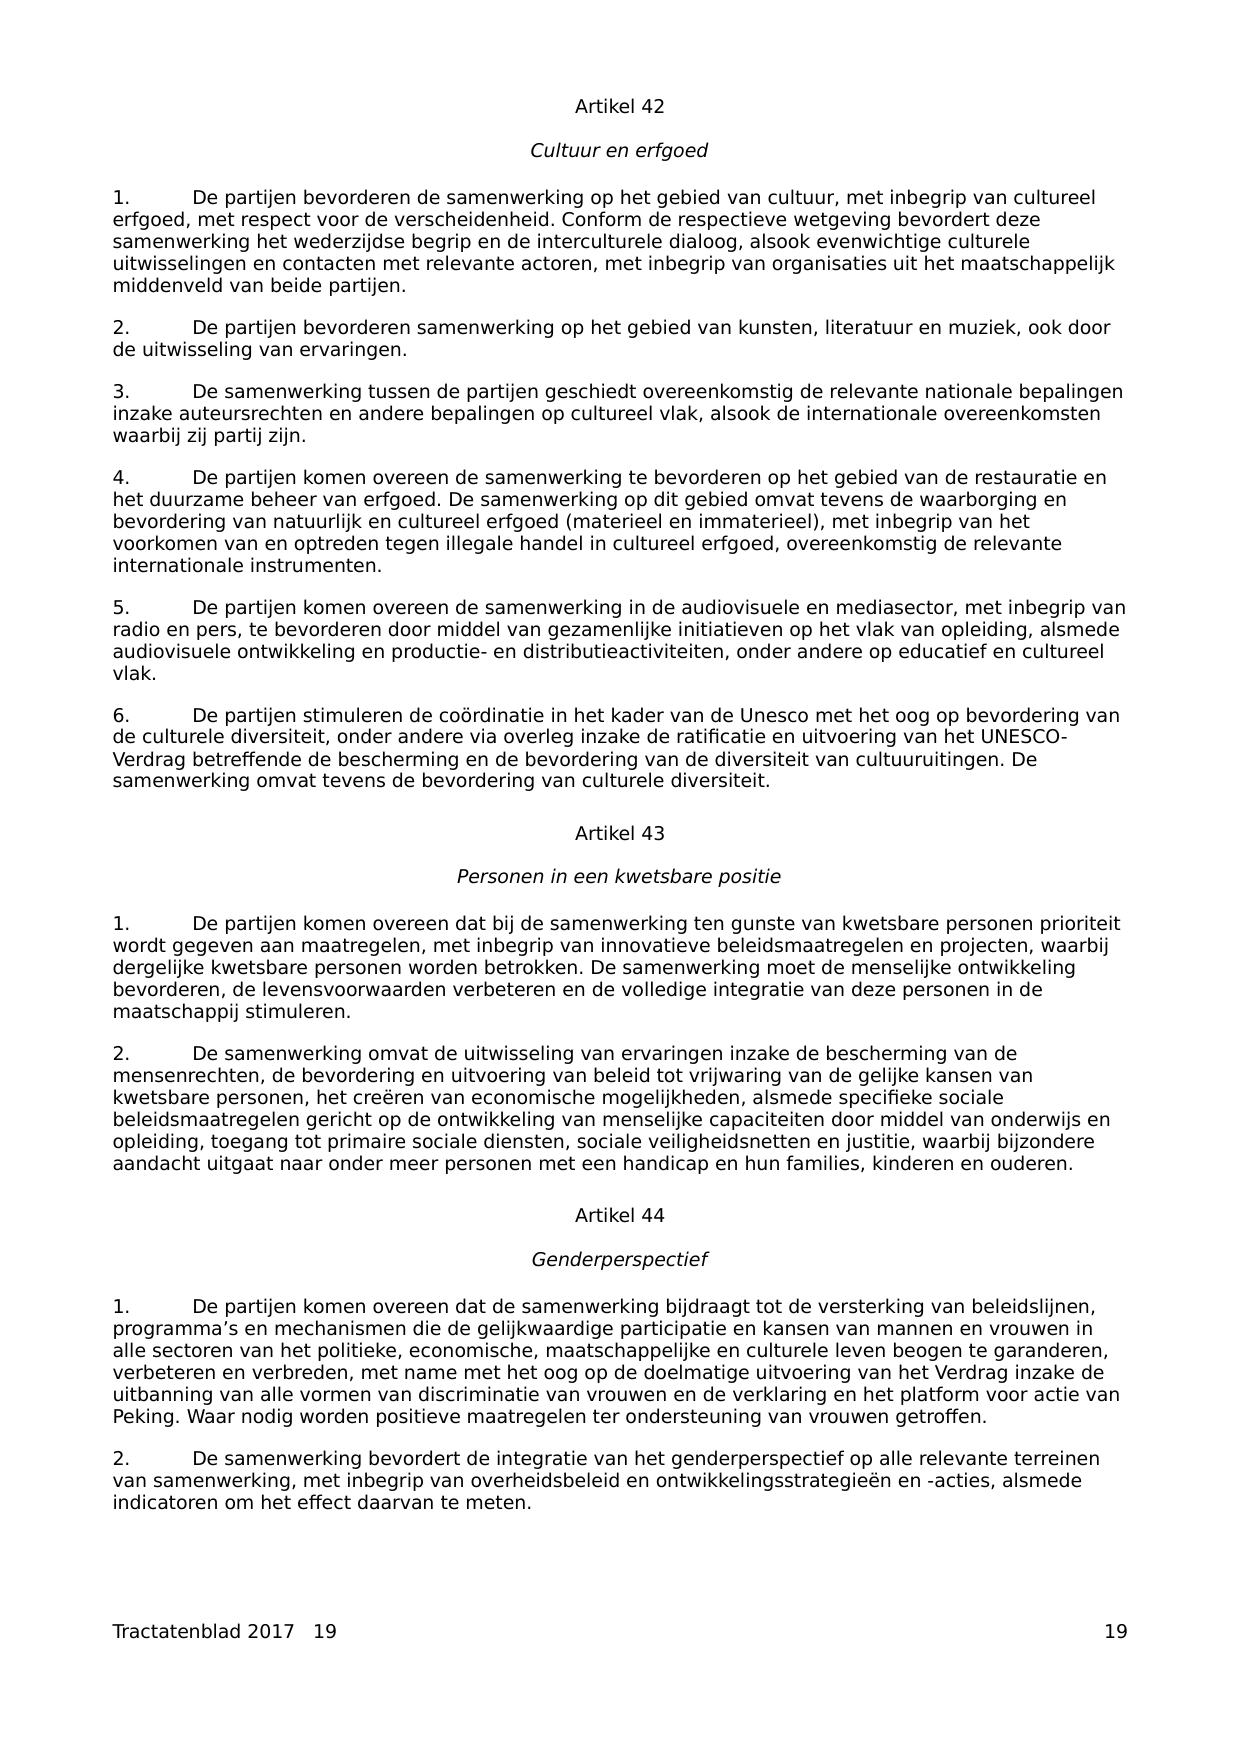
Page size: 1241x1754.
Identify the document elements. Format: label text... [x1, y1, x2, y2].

text 5. De partijen komen overeen de samenwerking in de audiovisuele en mediasector, met inbegrip van radio en pers, te bevorderen door middel van gezamenlijke initiatieven op het vlak van opleiding, alsmede audiovisuele ontwikkeling en productie- en distributieactiviteiten, onder andere op educatief en cultureel vlak. [112, 597, 1128, 684]
text 4. De partijen komen overeen de samenwerking te bevorderen op het gebied van de restauratie en het duurzame beheer van erfgoed. De samenwerking op dit gebied omvat tevens de waarborging en bevordering van natuurlijk en cultureel erfgoed (materieel en immaterieel), met inbegrip van het voorkomen van en optreden tegen illegale handel in cultureel erfgoed, overeenkomstig de relevante internationale instrumenten. [112, 467, 1128, 577]
text 1. De partijen komen overeen dat bij de samenwerking ten gunste van kwetsbare personen prioriteit wordt gegeven aan maatregelen, met inbegrip van innovatieve beleidsmaatregelen en projecten, waarbij dergelijke kwetsbare personen worden betrokken. De samenwerking moet de menselijke ontwikkeling bevorderen, de levensvoorwaarden verbeteren en de volledige integratie van deze personen in de maatschappij stimuleren. [112, 913, 1128, 1023]
text 2. De samenwerking omvat de uitwisseling van ervaringen inzake de bescherming van de mensenrechten, de bevordering en uitvoering van beleid tot vrijwaring van de gelijke kansen van kwetsbare personen, het creëren van economische mogelijkheden, alsmede specifieke sociale beleidsmaatregelen gericht op de ontwikkeling van menselijke capaciteiten door middel van onderwijs en opleiding, toegang tot primaire sociale diensten, sociale veiligheidsnetten en justitie, waarbij bijzondere aandacht uitgaat naar onder meer personen met een handicap en hun families, kinderen en ouderen. [112, 1043, 1128, 1175]
subtitle Artikel 43 Personen in een kwetsbare positie [112, 822, 1128, 888]
subtitle Artikel 44 Genderperspectief [112, 1205, 1128, 1271]
text 2. De partijen bevorderen samenwerking op het gebied van kunsten, literatuur en muziek, ook door de uitwisseling van ervaringen. [112, 317, 1128, 361]
text 3. De samenwerking tussen de partijen geschiedt overeenkomstig de relevante nationale bepalingen inzake auteursrechten en andere bepalingen op cultureel vlak, alsook de internationale overeenkomsten waarbij zij partij zijn. [112, 381, 1128, 447]
text 1. De partijen bevorderen de samenwerking op het gebied van cultuur, met inbegrip van cultureel erfgoed, met respect voor de verscheidenheid. Conform de respectieve wetgeving bevordert deze samenwerking het wederzijdse begrip en de interculturele dialoog, alsook evenwichtige culturele uitwisselingen en contacten met relevante actoren, met inbegrip van organisaties uit het maatschappelijk middenveld van beide partijen. [112, 187, 1128, 297]
subtitle Artikel 42 Cultuur en erfgoed [112, 96, 1128, 162]
text 2. De samenwerking bevordert de integratie van het genderperspectief op alle relevante terreinen van samenwerking, met inbegrip van overheidsbeleid en ontwikkelingsstrategieën en -acties, alsmede indicatoren om het effect daarvan te meten. [112, 1448, 1128, 1514]
text 6. De partijen stimuleren de coördinatie in het kader van de Unesco met het oog op bevordering van de culturele diversiteit, onder andere via overleg inzake de ratificatie en uitvoering van het UNESCO-Verdrag betreffende de bescherming en de bevordering van de diversiteit van cultuuruitingen. De samenwerking omvat tevens de bevordering van culturele diversiteit. [112, 704, 1128, 792]
text 1. De partijen komen overeen dat de samenwerking bijdraagt tot de versterking van beleidslijnen, programma’s en mechanismen die de gelijkwaardige participatie en kansen van mannen en vrouwen in alle sectoren van het politieke, economische, maatschappelijke en culturele leven beogen te garanderen, verbeteren en verbreden, met name met het oog op de doelmatige uitvoering van het Verdrag inzake de uitbanning van alle vormen van discriminatie van vrouwen en de verklaring en het platform voor actie van Peking. Waar nodig worden positieve maatregelen ter ondersteuning van vrouwen getroffen. [112, 1296, 1128, 1428]
